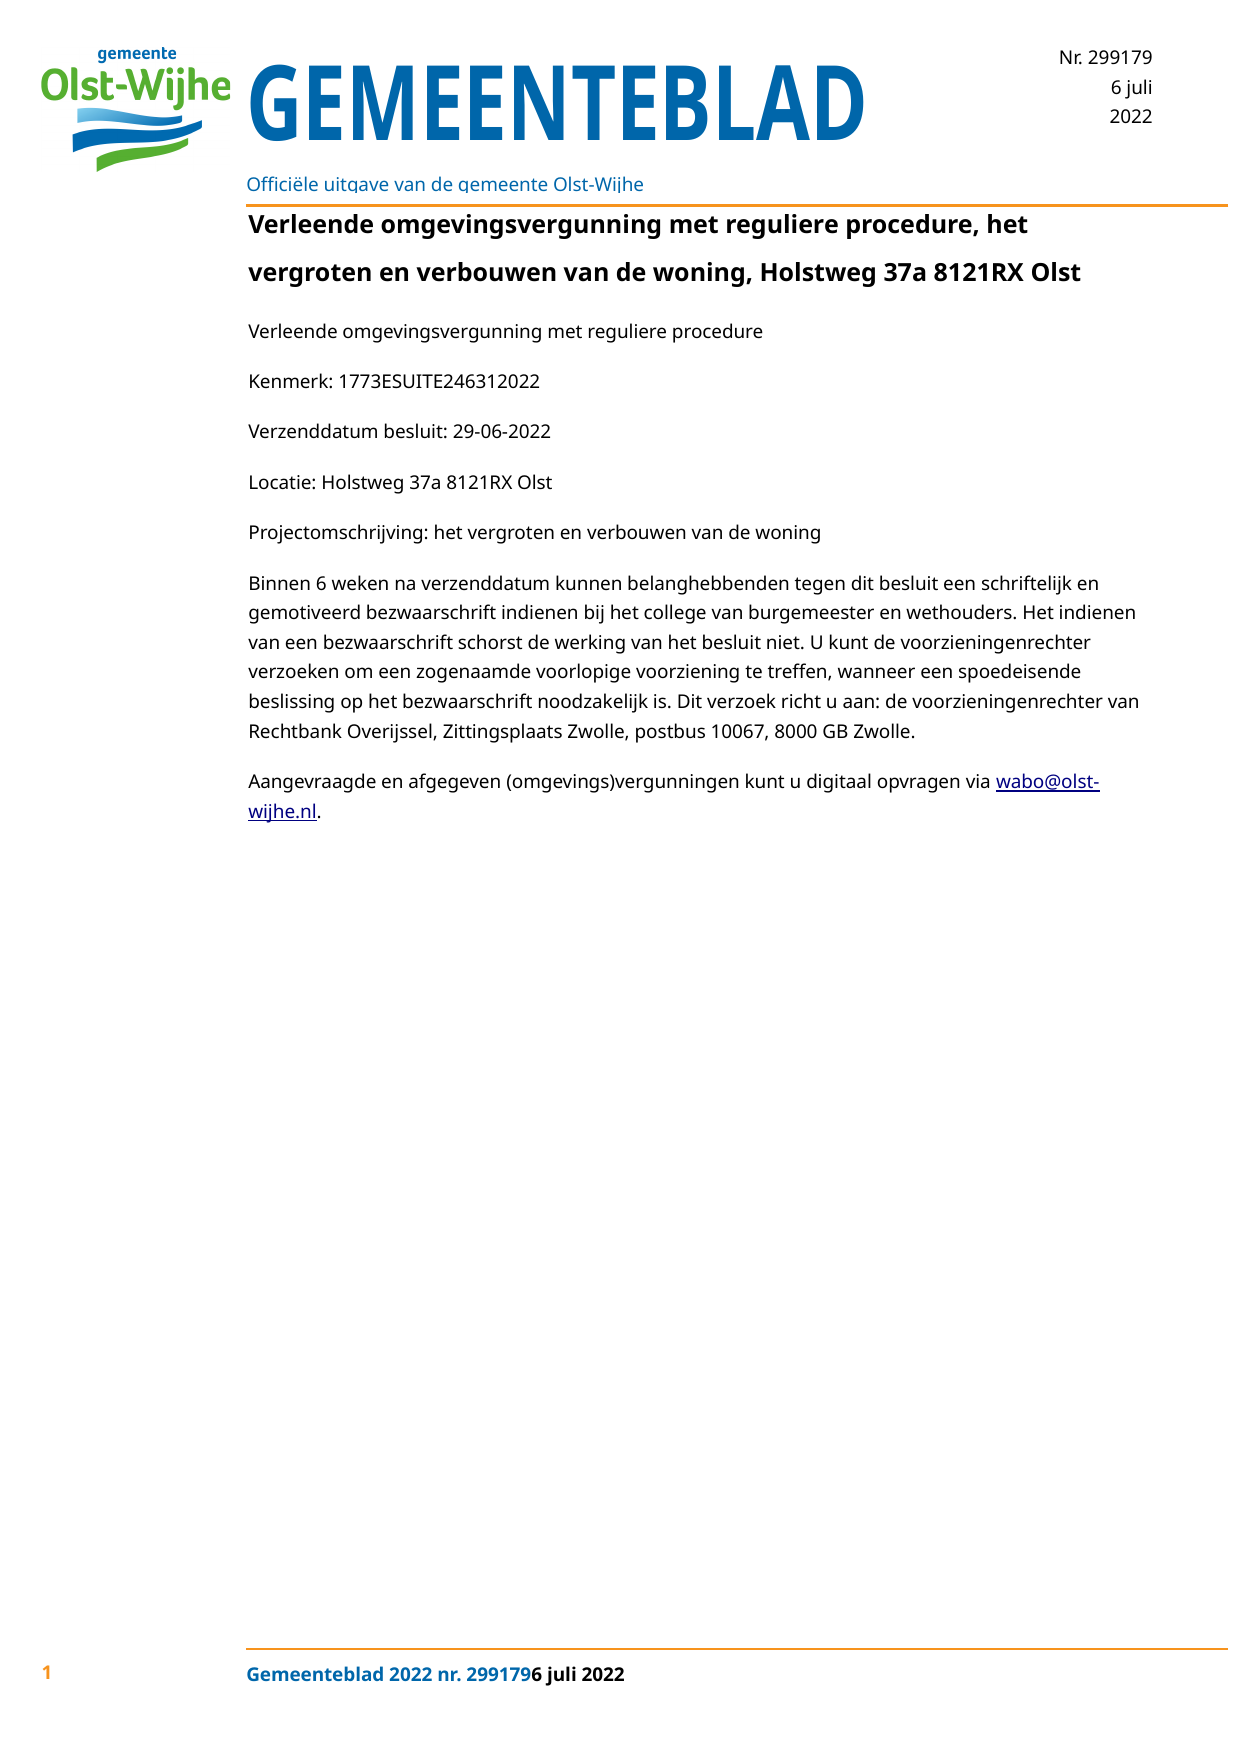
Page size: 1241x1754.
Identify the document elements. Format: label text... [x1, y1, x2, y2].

text Verleende omgevingsvergunning met reguliere procedure [248, 318, 1152, 344]
text Aangevraagde en afgegeven (omgevings)vergunningen kunt u digitaal opvragen via wabo@olst-wijhe.nl. [248, 768, 1152, 824]
text Kenmerk: 1773ESUITE246312022 [248, 368, 1152, 394]
text Projectomschrijving: het vergroten en verbouwen van de woning [248, 519, 1152, 545]
text Verleende omgevingsvergunning met reguliere procedure, het vergroten en verbouwen van de woning, Holstweg 37a 8121RX Olst [248, 207, 1152, 288]
text Binnen 6 weken na verzenddatum kunnen belanghebbenden tegen dit besluit een schriftelijk en gemotiveerd bezwaarschrift indienen bij het college van burgemeester en wethouders. Het indienen van een bezwaarschrift schorst de werking van het besluit niet. U kunt de voorzieningenrechter verzoeken om een zogenaamde voorlopige voorziening te treffen, wanneer een spoedeisende beslissing op het bezwaarschrift noodzakelijk is. Dit verzoek richt u aan: de voorzieningenrechter van Rechtbank Overijssel, Zittingsplaats Zwolle, postbus 10067, 8000 GB Zwolle. [248, 570, 1152, 744]
picture [41, 47, 231, 172]
text Verzenddatum besluit: 29-06-2022 [248, 419, 1152, 444]
text Locatie: Holstweg 37a 8121RX Olst [248, 469, 1152, 495]
